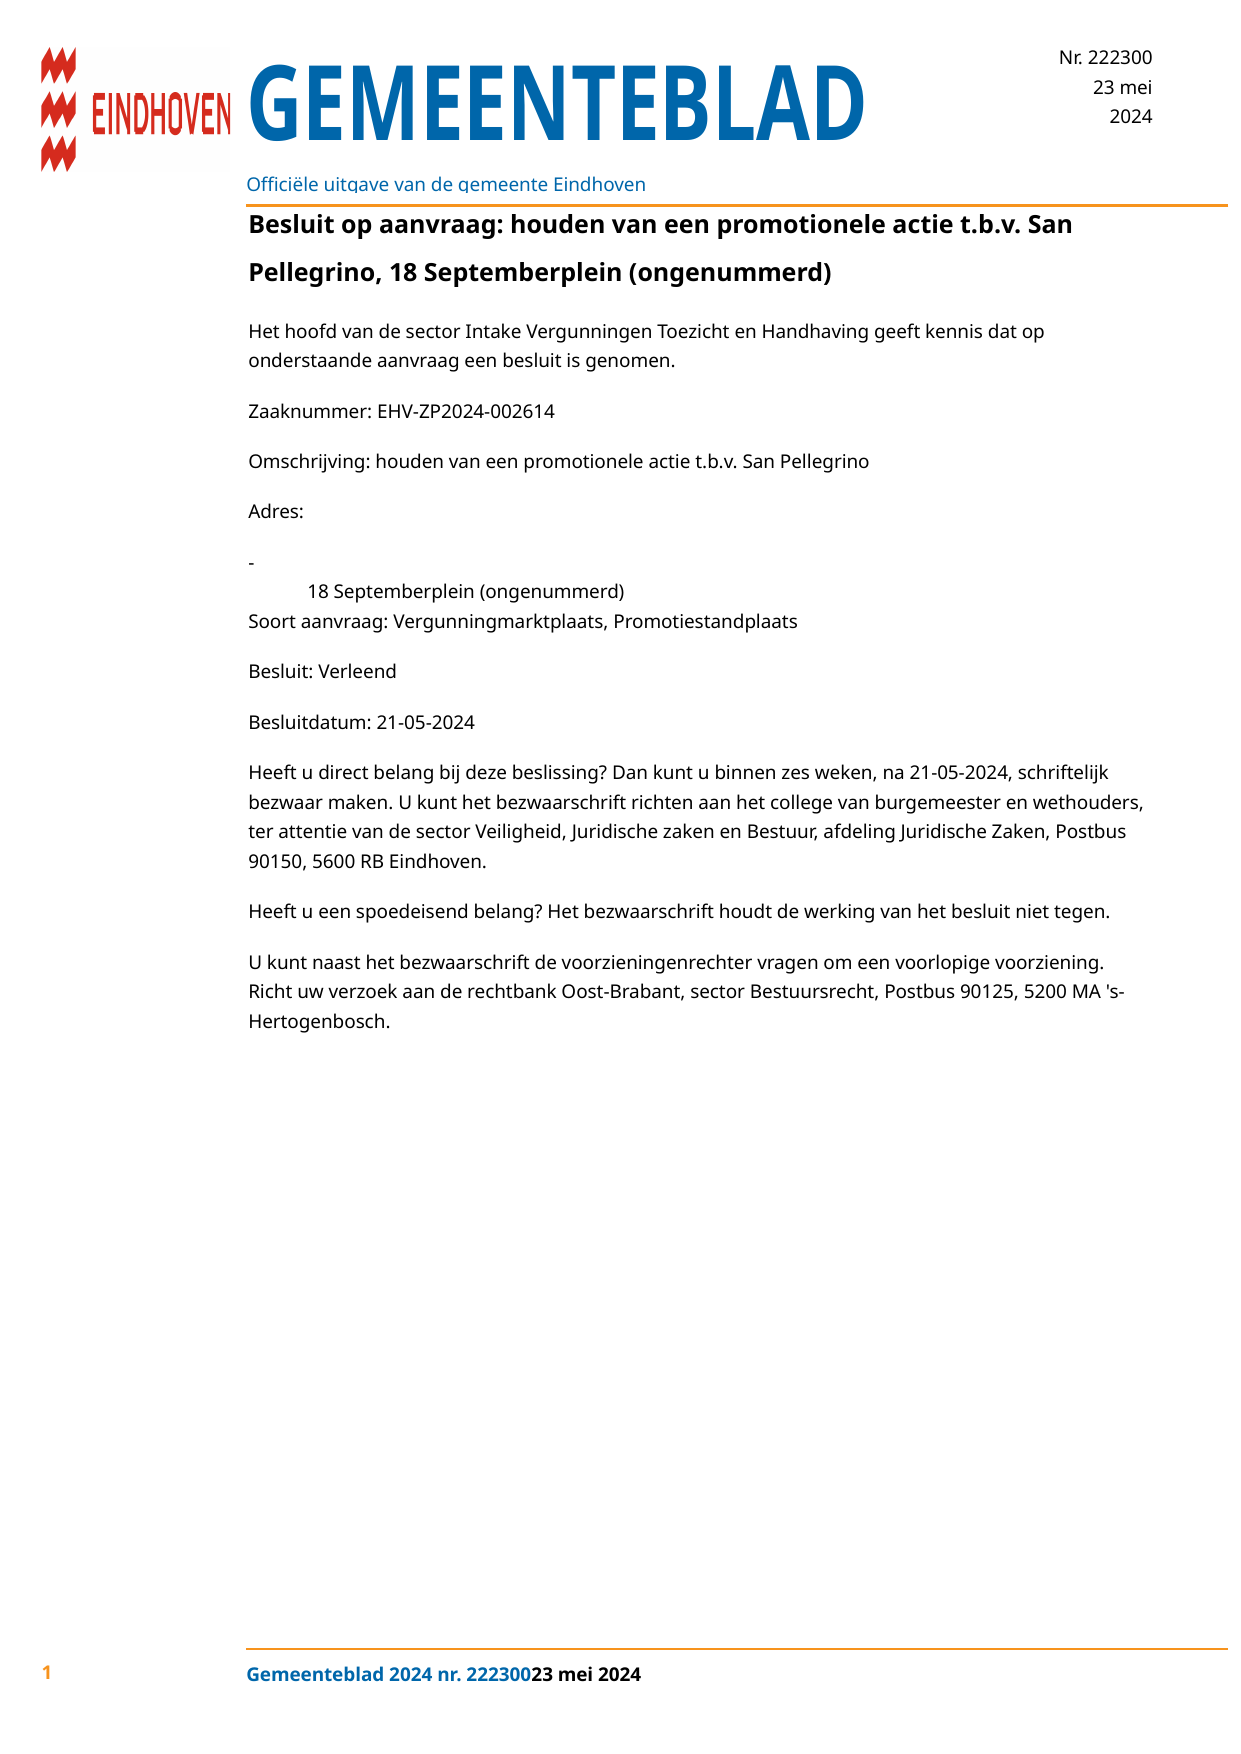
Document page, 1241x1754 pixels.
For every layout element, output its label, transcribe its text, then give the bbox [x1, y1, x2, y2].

list 18 Septemberplein (ongenummerd) [248, 579, 1152, 604]
text Heeft u direct belang bij deze beslissing? Dan kunt u binnen zes weken, na 21-05-2024, schriftelijk bezwaar maken. U kunt het bezwaarschrift richten aan het college van burgemeester en wethouders, ter attentie van de sector Veiligheid, Juridische zaken en Bestuur, afdeling Juridische Zaken, Postbus 90150, 5600 RB Eindhoven. [248, 759, 1152, 874]
text Soort aanvraag: Vergunningmarktplaats, Promotiestandplaats [248, 608, 1152, 634]
text Heeft u een spoedeisend belang? Het bezwaarschrift houdt de werking van het besluit niet tegen. [248, 899, 1152, 924]
picture [41, 47, 231, 172]
text U kunt naast het bezwaarschrift de voorzieningenrechter vragen om een voorlopige voorziening. Richt uw verzoek aan de rechtbank Oost-Brabant, sector Bestuursrecht, Postbus 90125, 5200 MA 's-Hertogenbosch. [248, 949, 1152, 1034]
text Besluitdatum: 21-05-2024 [248, 709, 1152, 735]
text Zaaknummer: EHV-ZP2024-002614 [248, 398, 1152, 424]
text Omschrijving: houden van een promotionele actie t.b.v. San Pellegrino [248, 448, 1152, 474]
text Het hoofd van de sector Intake Vergunningen Toezicht en Handhaving geeft kennis dat op onderstaande aanvraag een besluit is genomen. [248, 318, 1152, 373]
text Besluit op aanvraag: houden van een promotionele actie t.b.v. San Pellegrino, 18 Septemberplein (ongenummerd) [248, 207, 1152, 288]
text Besluit: Verleend [248, 659, 1152, 684]
text Adres: [248, 499, 1152, 524]
